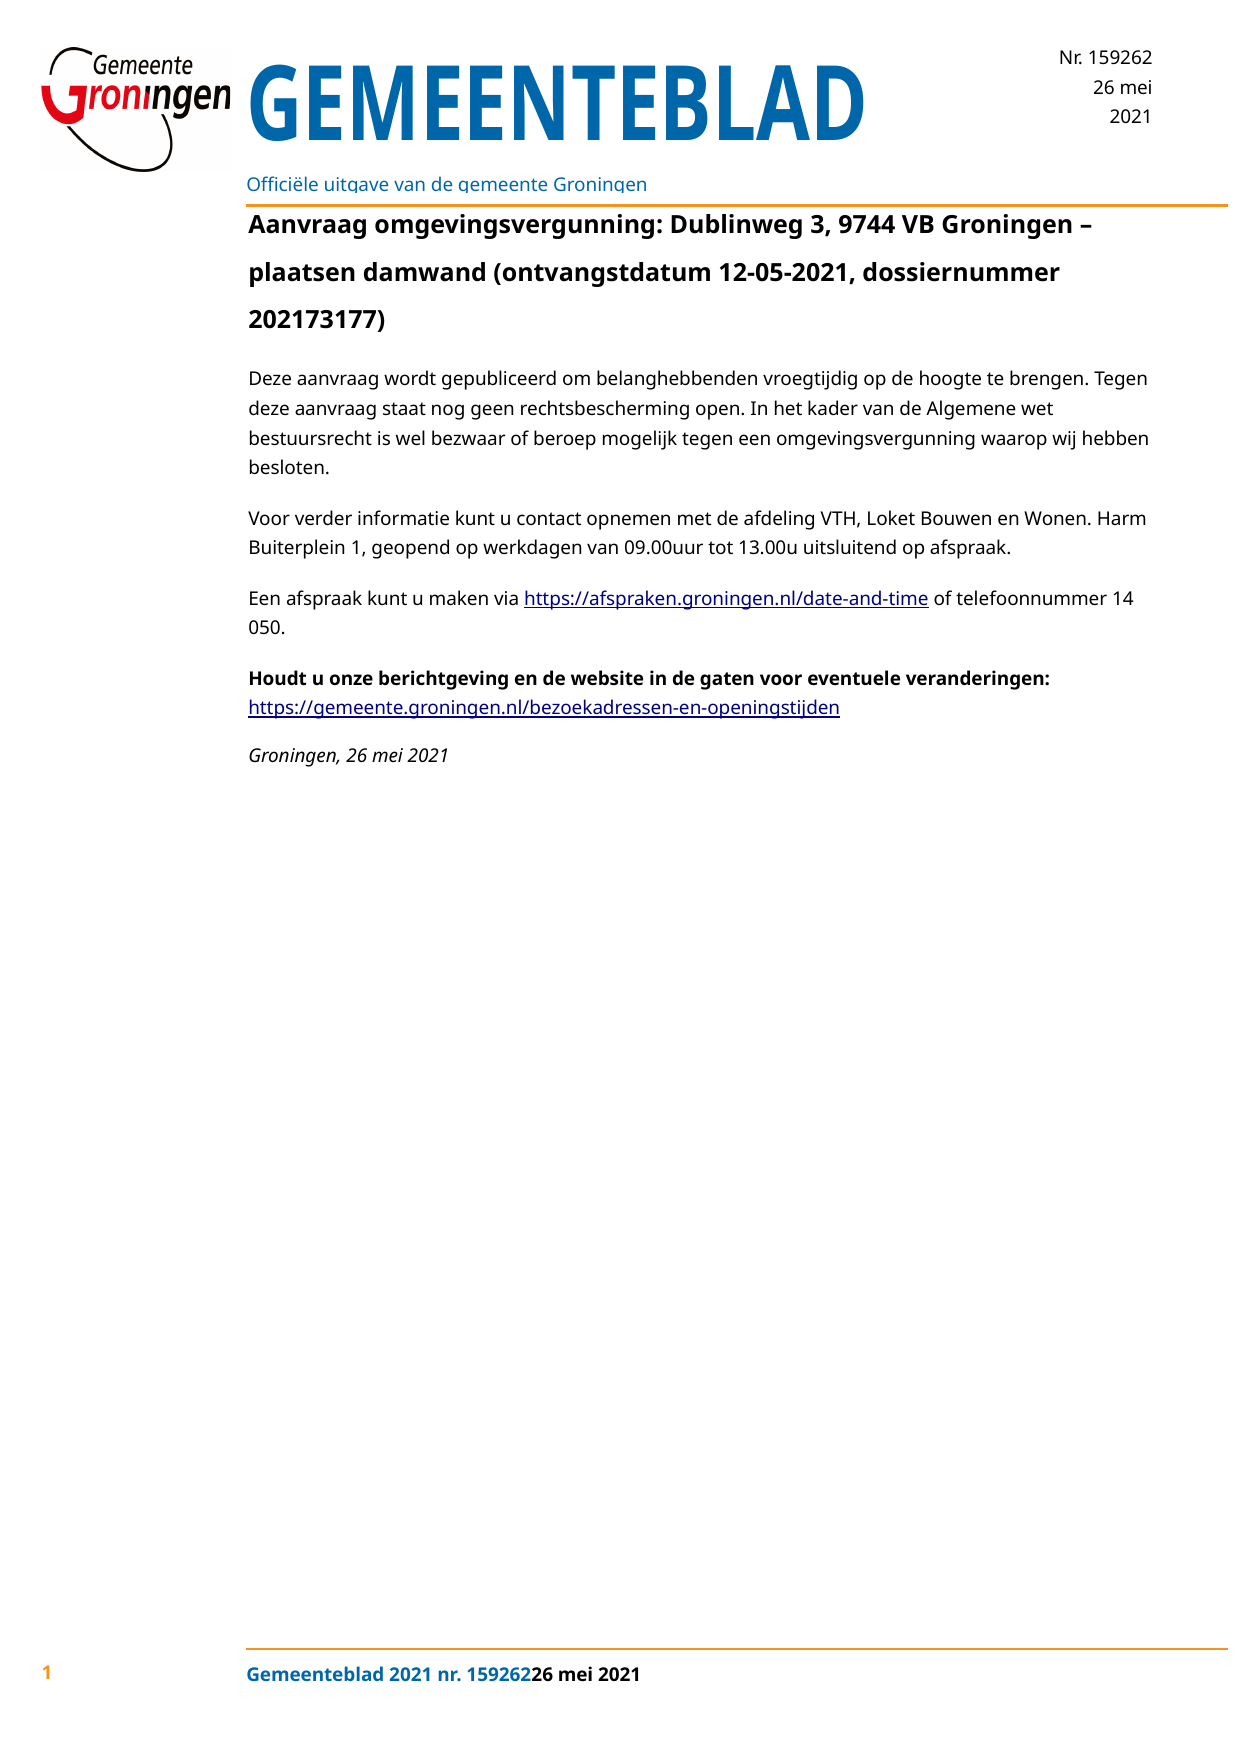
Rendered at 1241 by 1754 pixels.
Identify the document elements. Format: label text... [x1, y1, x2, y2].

text Deze aanvraag wordt gepubliceerd om belanghebbenden vroegtijdig op de hoogte te brengen. Tegen deze aanvraag staat nog geen rechtsbescherming open. In het kader van de Algemene wet bestuursrecht is wel bezwaar of beroep mogelijk tegen een omgevingsvergunning waarop wij hebben besloten. [248, 366, 1152, 480]
text Aanvraag omgevingsvergunning: Dublinweg 3, 9744 VB Groningen – plaatsen damwand (ontvangstdatum 12-05-2021, dossiernummer 202173177) [248, 207, 1152, 336]
picture [41, 47, 231, 172]
text Groningen, 26 mei 2021 [248, 742, 1152, 768]
text Houdt u onze berichtgeving en de website in de gaten voor eventuele veranderingen: https://gemeente.groningen.nl/bezoekadressen-en-openingstijden [248, 665, 1152, 720]
text Voor verder informatie kunt u contact opnemen met de afdeling VTH, Loket Bouwen en Wonen. Harm Buiterplein 1, geopend op werkdagen van 09.00uur tot 13.00u uitsluitend op afspraak. [248, 505, 1152, 560]
text Een afspraak kunt u maken via https://afspraken.groningen.nl/date-and-time of telefoonnummer 14 050. [248, 585, 1152, 640]
